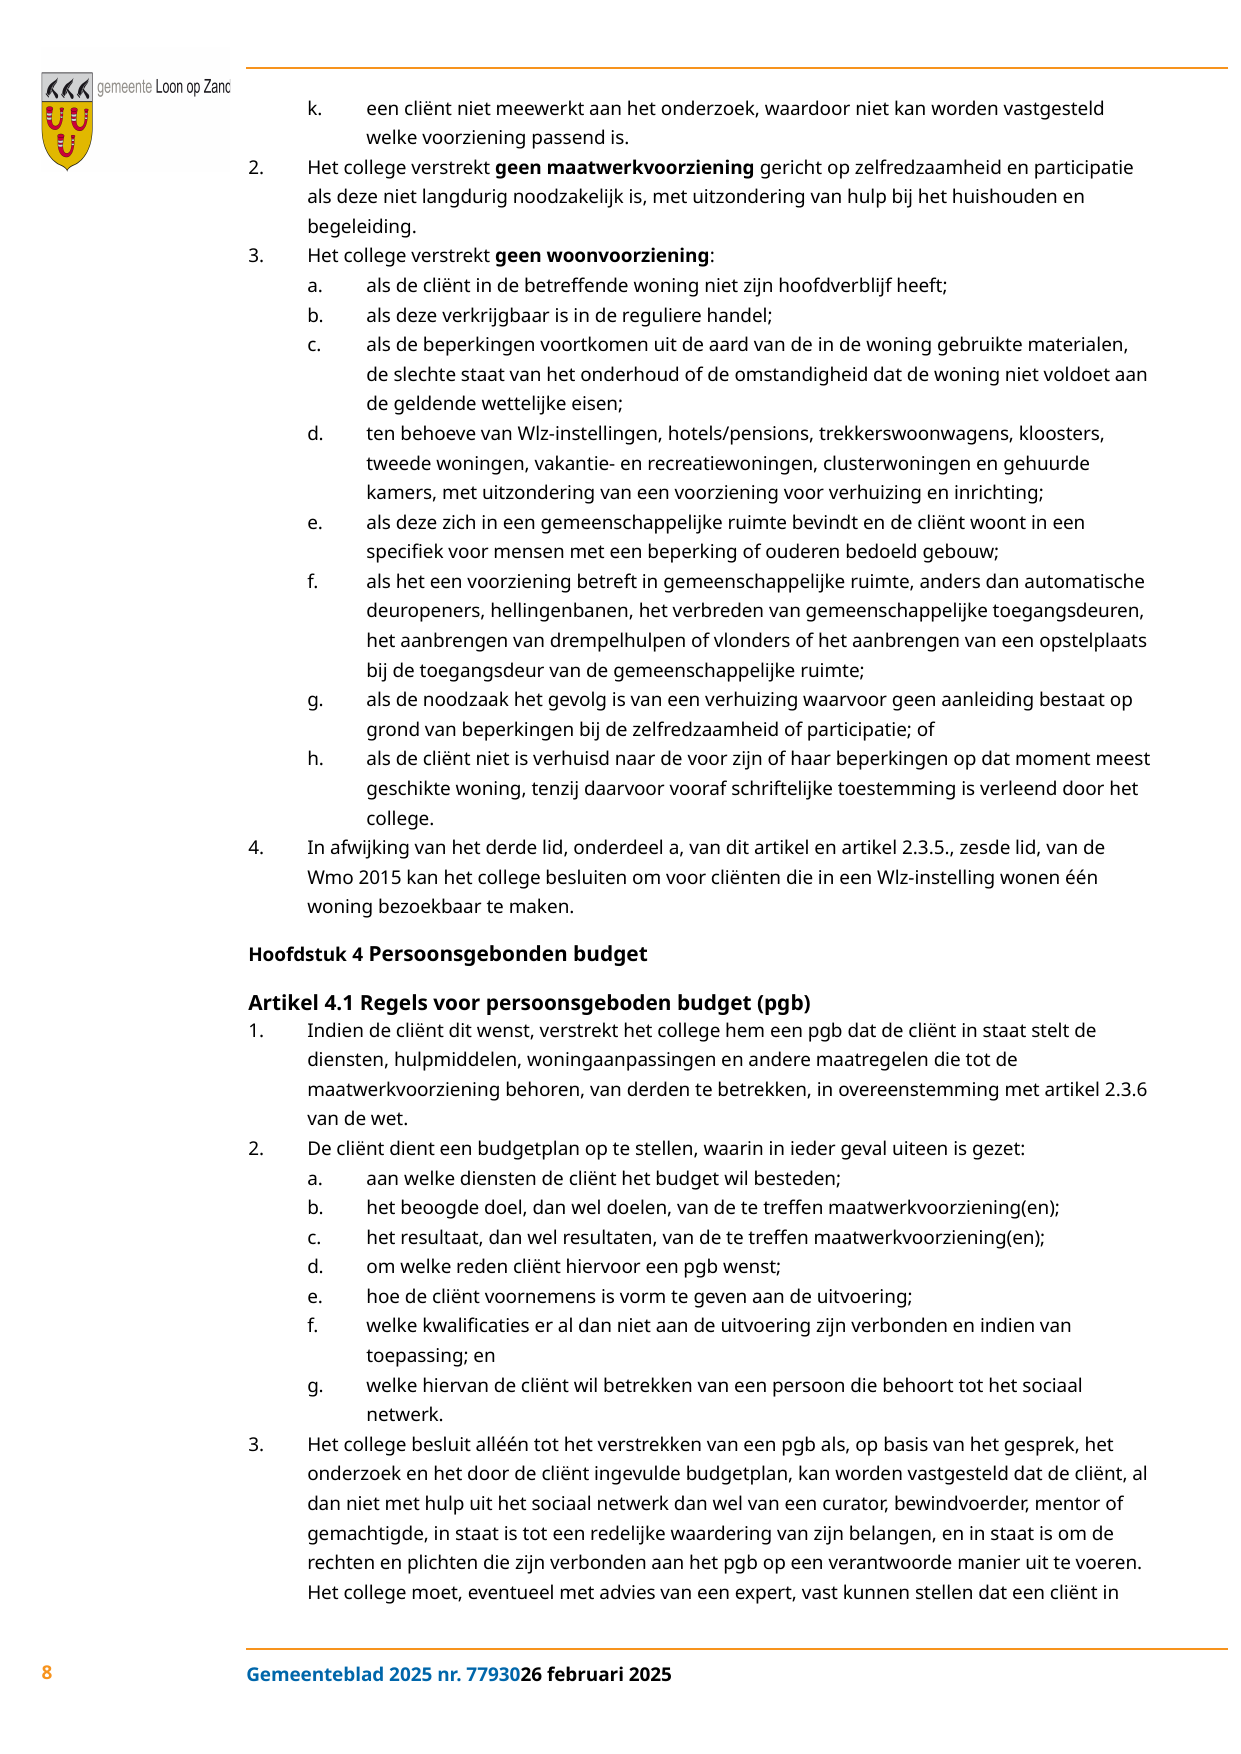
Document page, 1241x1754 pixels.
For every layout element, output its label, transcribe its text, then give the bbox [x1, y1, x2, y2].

list hoe de cliënt voornemens is vorm te geven aan de uitvoering; [307, 1283, 1152, 1309]
list als de cliënt in de betreffende woning niet zijn hoofdverblijf heeft; [307, 272, 1152, 298]
text Hoofdstuk 4 Persoonsgebonden budget [248, 939, 1152, 968]
list Het college verstrekt geen maatwerkvoorziening gericht op zelfredzaamheid en participatie als deze niet langdurig noodzakelijk is, met uitzondering van hulp bij het huishouden en begeleiding. [248, 154, 1152, 239]
text Artikel 4.1 Regels voor persoonsgeboden budget (pgb) [248, 988, 1152, 1017]
list De cliënt dient een budgetplan op te stellen, waarin in ieder geval uiteen is gezet: [248, 1135, 1152, 1161]
list als de noodzaak het gevolg is van een verhuizing waarvoor geen aanleiding bestaat op grond van beperkingen bij de zelfredzaamheid of participatie; of [307, 686, 1152, 742]
list als de beperkingen voortkomen uit de aard van de in de woning gebruikte materialen, de slechte staat van het onderhoud of de omstandigheid dat de woning niet voldoet aan de geldende wettelijke eisen; [307, 331, 1152, 416]
list aan welke diensten de cliënt het budget wil besteden; [307, 1165, 1152, 1191]
list als het een voorziening betreft in gemeenschappelijke ruimte, anders dan automatische deuropeners, hellingenbanen, het verbreden van gemeenschappelijke toegangsdeuren, het aanbrengen van drempelhulpen of vlonders of het aanbrengen van een opstelplaats bij de toegangsdeur van de gemeenschappelijke ruimte; [307, 568, 1152, 683]
list Het college verstrekt geen woonvoorziening: [248, 243, 1152, 268]
list het beoogde doel, dan wel doelen, van de te treffen maatwerkvoorziening(en); [307, 1194, 1152, 1220]
list een cliënt niet meewerkt aan het onderzoek, waardoor niet kan worden vastgesteld welke voorziening passend is. [307, 95, 1152, 150]
list als de cliënt niet is verhuisd naar de voor zijn of haar beperkingen op dat moment meest geschikte woning, tenzij daarvoor vooraf schriftelijke toestemming is verleend door het college. [307, 746, 1152, 831]
picture [41, 47, 231, 172]
list om welke reden cliënt hiervoor een pgb wenst; [307, 1253, 1152, 1279]
list Het college besluit alléén tot het verstrekken van een pgb als, op basis van het gesprek, het onderzoek en het door de cliënt ingevulde budgetplan, kan worden vastgesteld dat de cliënt, al dan niet met hulp uit het sociaal netwerk dan wel van een curator, bewindvoerder, mentor of gemachtigde, in staat is tot een redelijke waardering van zijn belangen, en in staat is om de rechten en plichten die zijn verbonden aan het pgb op een verantwoorde manier uit te voeren. Het college moet, eventueel met advies van een expert, vast kunnen stellen dat een cliënt in [248, 1431, 1152, 1605]
list als deze zich in een gemeenschappelijke ruimte bevindt en de cliënt woont in een specifiek voor mensen met een beperking of ouderen bedoeld gebouw; [307, 509, 1152, 564]
list als deze verkrijgbaar is in de reguliere handel; [307, 302, 1152, 328]
list het resultaat, dan wel resultaten, van de te treffen maatwerkvoorziening(en); [307, 1224, 1152, 1250]
list welke kwalificaties er al dan niet aan de uitvoering zijn verbonden en indien van toepassing; en [307, 1313, 1152, 1368]
list welke hiervan de cliënt wil betrekken van een persoon die behoort tot het sociaal netwerk. [307, 1372, 1152, 1427]
list In afwijking van het derde lid, onderdeel a, van dit artikel en artikel 2.3.5., zesde lid, van de Wmo 2015 kan het college besluiten om voor cliënten die in een Wlz-instelling wonen één woning bezoekbaar te maken. [248, 834, 1152, 919]
list Indien de cliënt dit wenst, verstrekt het college hem een pgb dat de cliënt in staat stelt de diensten, hulpmiddelen, woningaanpassingen en andere maatregelen die tot de maatwerkvoorziening behoren, van derden te betrekken, in overeenstemming met artikel 2.3.6 van de wet. [248, 1017, 1152, 1131]
list ten behoeve van Wlz-instellingen, hotels/pensions, trekkerswoonwagens, kloosters, tweede woningen, vakantie- en recreatiewoningen, clusterwoningen en gehuurde kamers, met uitzondering van een voorziening voor verhuizing en inrichting; [307, 420, 1152, 505]
